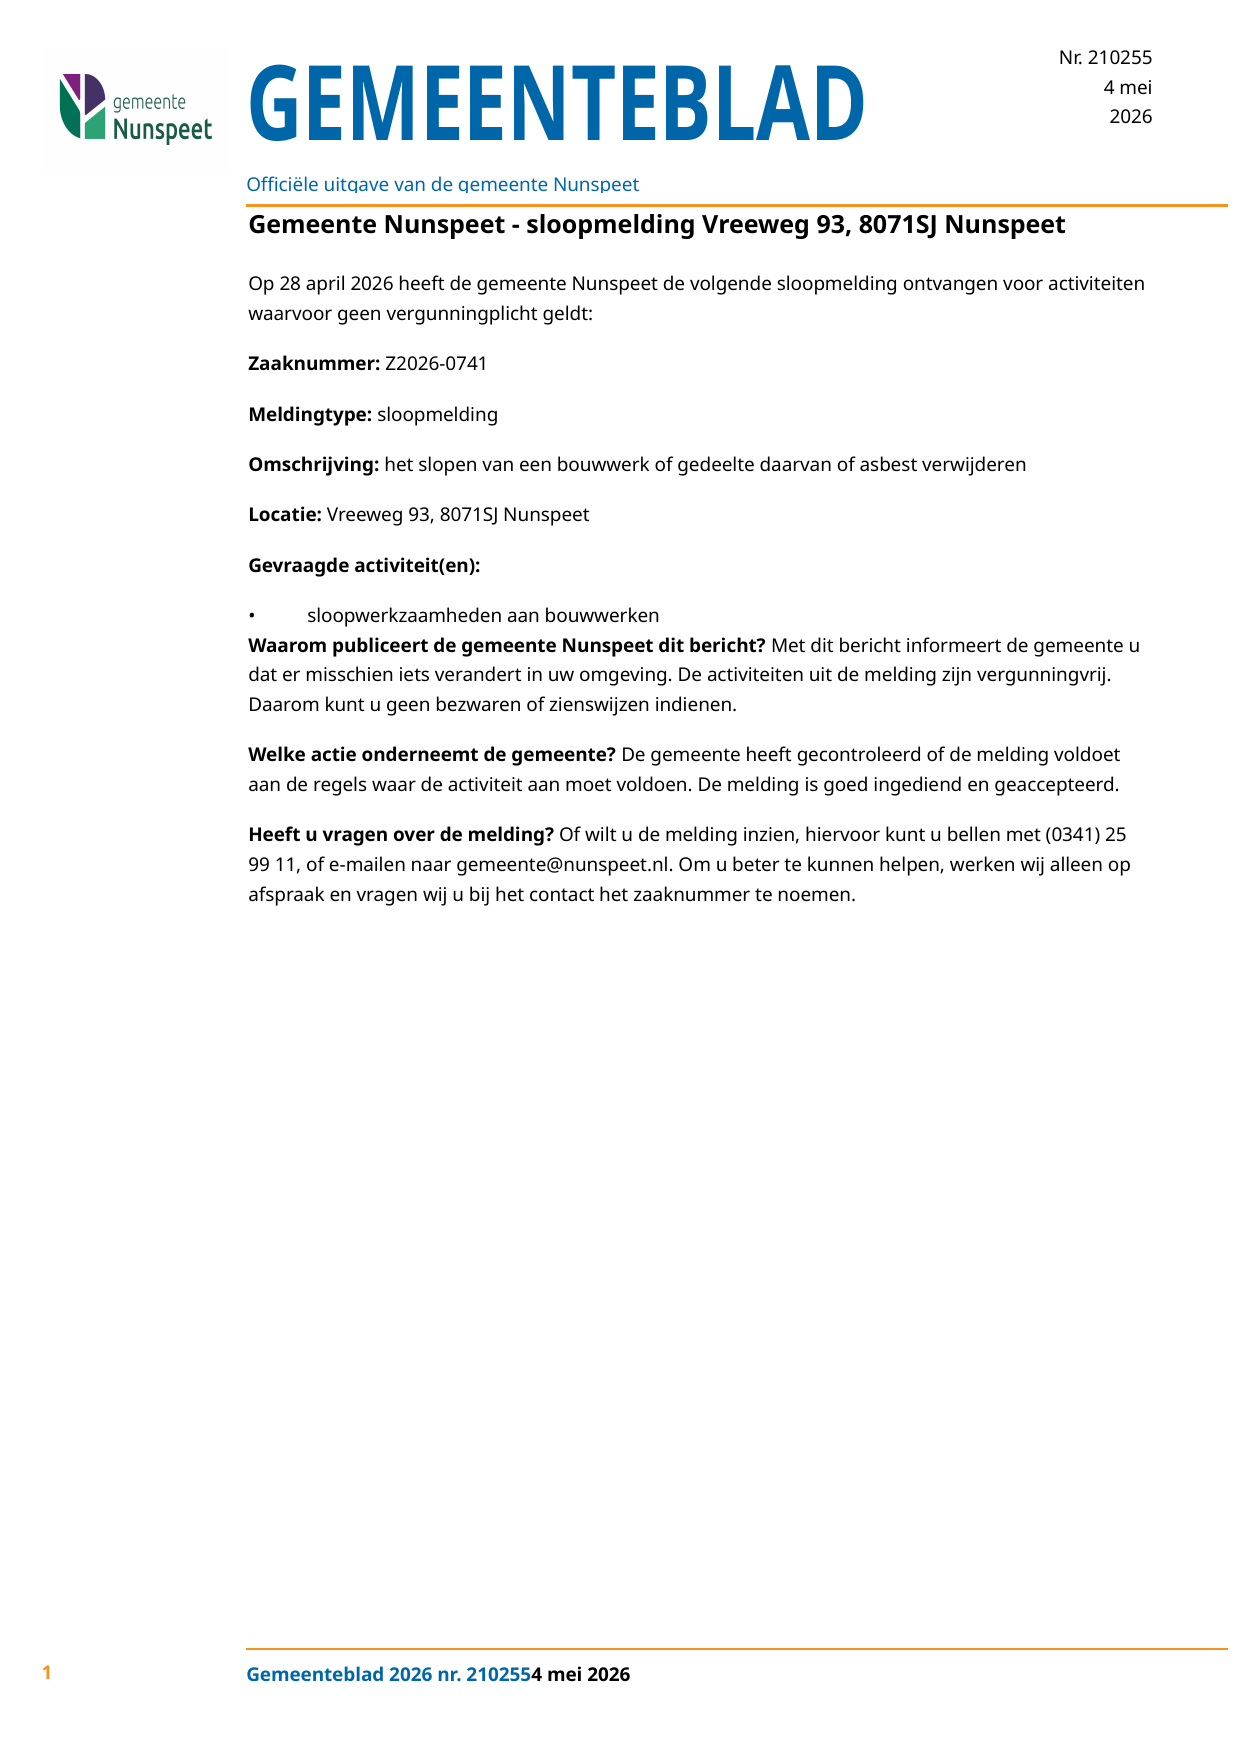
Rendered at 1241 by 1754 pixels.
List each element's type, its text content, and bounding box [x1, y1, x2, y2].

text Omschrijving: het slopen van een bouwwerk of gedeelte daarvan of asbest verwijderen [248, 451, 1152, 477]
text Heeft u vragen over de melding? Of wilt u de melding inzien, hiervoor kunt u bellen met (0341) 25 99 11, of e-mailen naar gemeente@nunspeet.nl. Om u beter te kunnen helpen, werken wij alleen op afspraak en vragen wij u bij het contact het zaaknummer te noemen. [248, 822, 1152, 906]
text Gemeente Nunspeet - sloopmelding Vreeweg 93, 8071SJ Nunspeet [248, 207, 1152, 241]
text Gevraagde activiteit(en): [248, 552, 1152, 578]
text Meldingtype: sloopmelding [248, 401, 1152, 426]
text Op 28 april 2026 heeft de gemeente Nunspeet de volgende sloopmelding ontvangen voor activiteiten waarvoor geen vergunningplicht geldt: [248, 270, 1152, 326]
text Locatie: Vreeweg 93, 8071SJ Nunspeet [248, 502, 1152, 527]
text Waarom publiceert de gemeente Nunspeet dit bericht? Met dit bericht informeert de gemeente u dat er misschien iets verandert in uw omgeving. De activiteiten uit de melding zijn vergunningvrij. Daarom kunt u geen bezwaren of zienswijzen indienen. [248, 632, 1152, 717]
text Welke actie onderneemt de gemeente? De gemeente heeft gecontroleerd of de melding voldoet aan de regels waar de activiteit aan moet voldoen. De melding is goed ingediend en geaccepteerd. [248, 742, 1152, 797]
list sloopwerkzaamheden aan bouwwerken [248, 602, 1152, 628]
picture [41, 47, 231, 172]
text Zaaknummer: Z2026-0741 [248, 350, 1152, 376]
